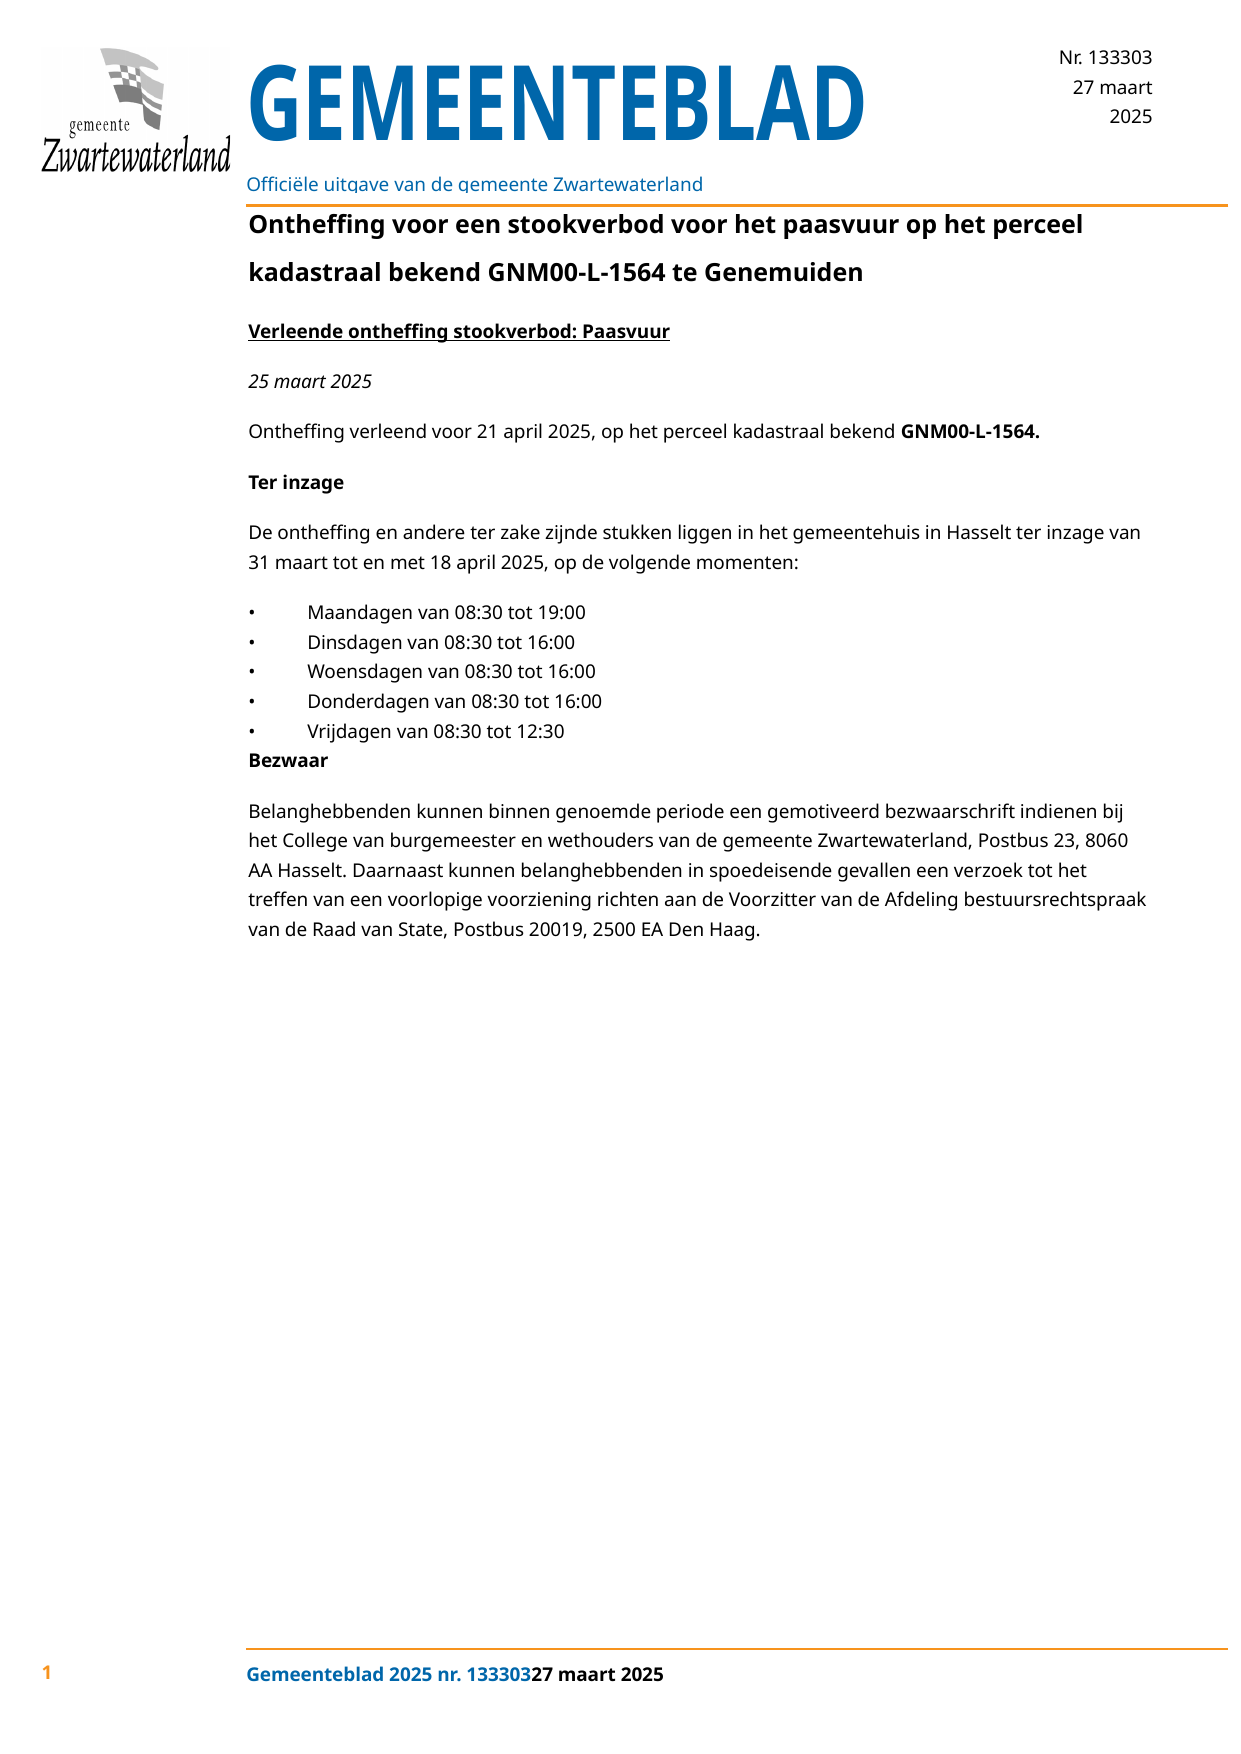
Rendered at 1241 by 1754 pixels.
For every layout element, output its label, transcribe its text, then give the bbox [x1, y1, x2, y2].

text 25 maart 2025 [248, 368, 1152, 394]
list Vrijdagen van 08:30 tot 12:30 [248, 718, 1152, 744]
list Donderdagen van 08:30 tot 16:00 [248, 688, 1152, 714]
text Bezwaar [248, 747, 1152, 773]
list Maandagen van 08:30 tot 19:00 [248, 599, 1152, 625]
text Belanghebbenden kunnen binnen genoemde periode een gemotiveerd bezwaarschrift indienen bij het College van burgemeester en wethouders van de gemeente Zwartewaterland, Postbus 23, 8060 AA Hasselt. Daarnaast kunnen belanghebbenden in spoedeisende gevallen een verzoek tot het treffen van een voorlopige voorziening richten aan de Voorzitter van de Afdeling bestuursrechtspraak van de Raad van State, Postbus 20019, 2500 EA Den Haag. [248, 798, 1152, 942]
list Woensdagen van 08:30 tot 16:00 [248, 659, 1152, 684]
text De ontheffing en andere ter zake zijnde stukken liggen in het gemeentehuis in Hasselt ter inzage van 31 maart tot en met 18 april 2025, op de volgende momenten: [248, 519, 1152, 575]
text Ter inzage [248, 469, 1152, 495]
text Verleende ontheffing stookverbod: Paasvuur [248, 318, 1152, 344]
picture [41, 47, 231, 172]
text Ontheffing verleend voor 21 april 2025, op het perceel kadastraal bekend GNM00-L-1564. [248, 419, 1152, 444]
list Dinsdagen van 08:30 tot 16:00 [248, 629, 1152, 655]
text Ontheffing voor een stookverbod voor het paasvuur op het perceel kadastraal bekend GNM00-L-1564 te Genemuiden [248, 207, 1152, 288]
